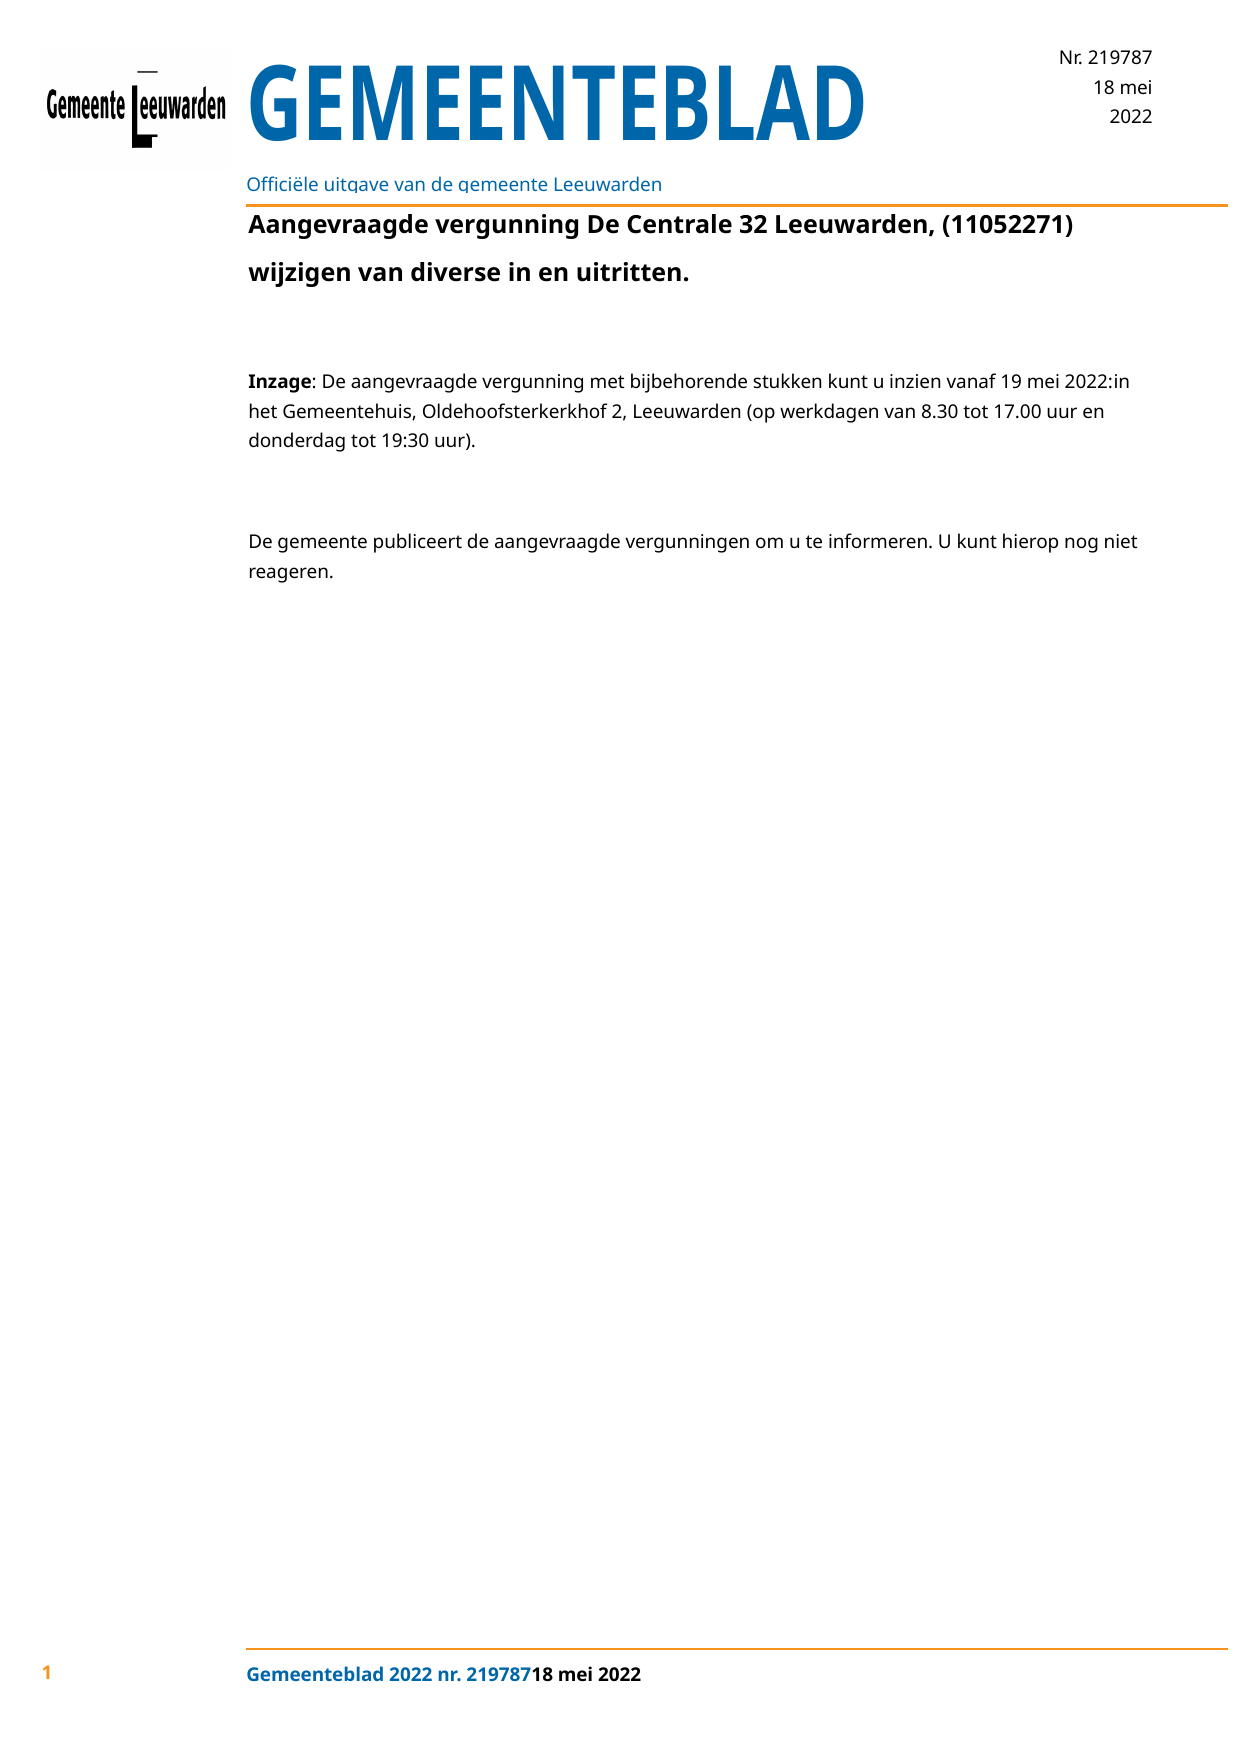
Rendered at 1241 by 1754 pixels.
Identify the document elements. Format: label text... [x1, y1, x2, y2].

text Aangevraagde vergunning De Centrale 32 Leeuwarden, (11052271) wijzigen van diverse in en uitritten. [248, 207, 1152, 288]
text De gemeente publiceert de aangevraagde vergunningen om u te informeren. U kunt hierop nog niet reageren. [248, 528, 1152, 584]
picture [41, 47, 231, 172]
text Inzage: De aangevraagde vergunning met bijbehorende stukken kunt u inzien vanaf 19 mei 2022:in het Gemeentehuis, Oldehoofsterkerkhof 2, Leeuwarden (op werkdagen van 8.30 tot 17.00 uur en donderdag tot 19:30 uur). [248, 368, 1152, 453]
